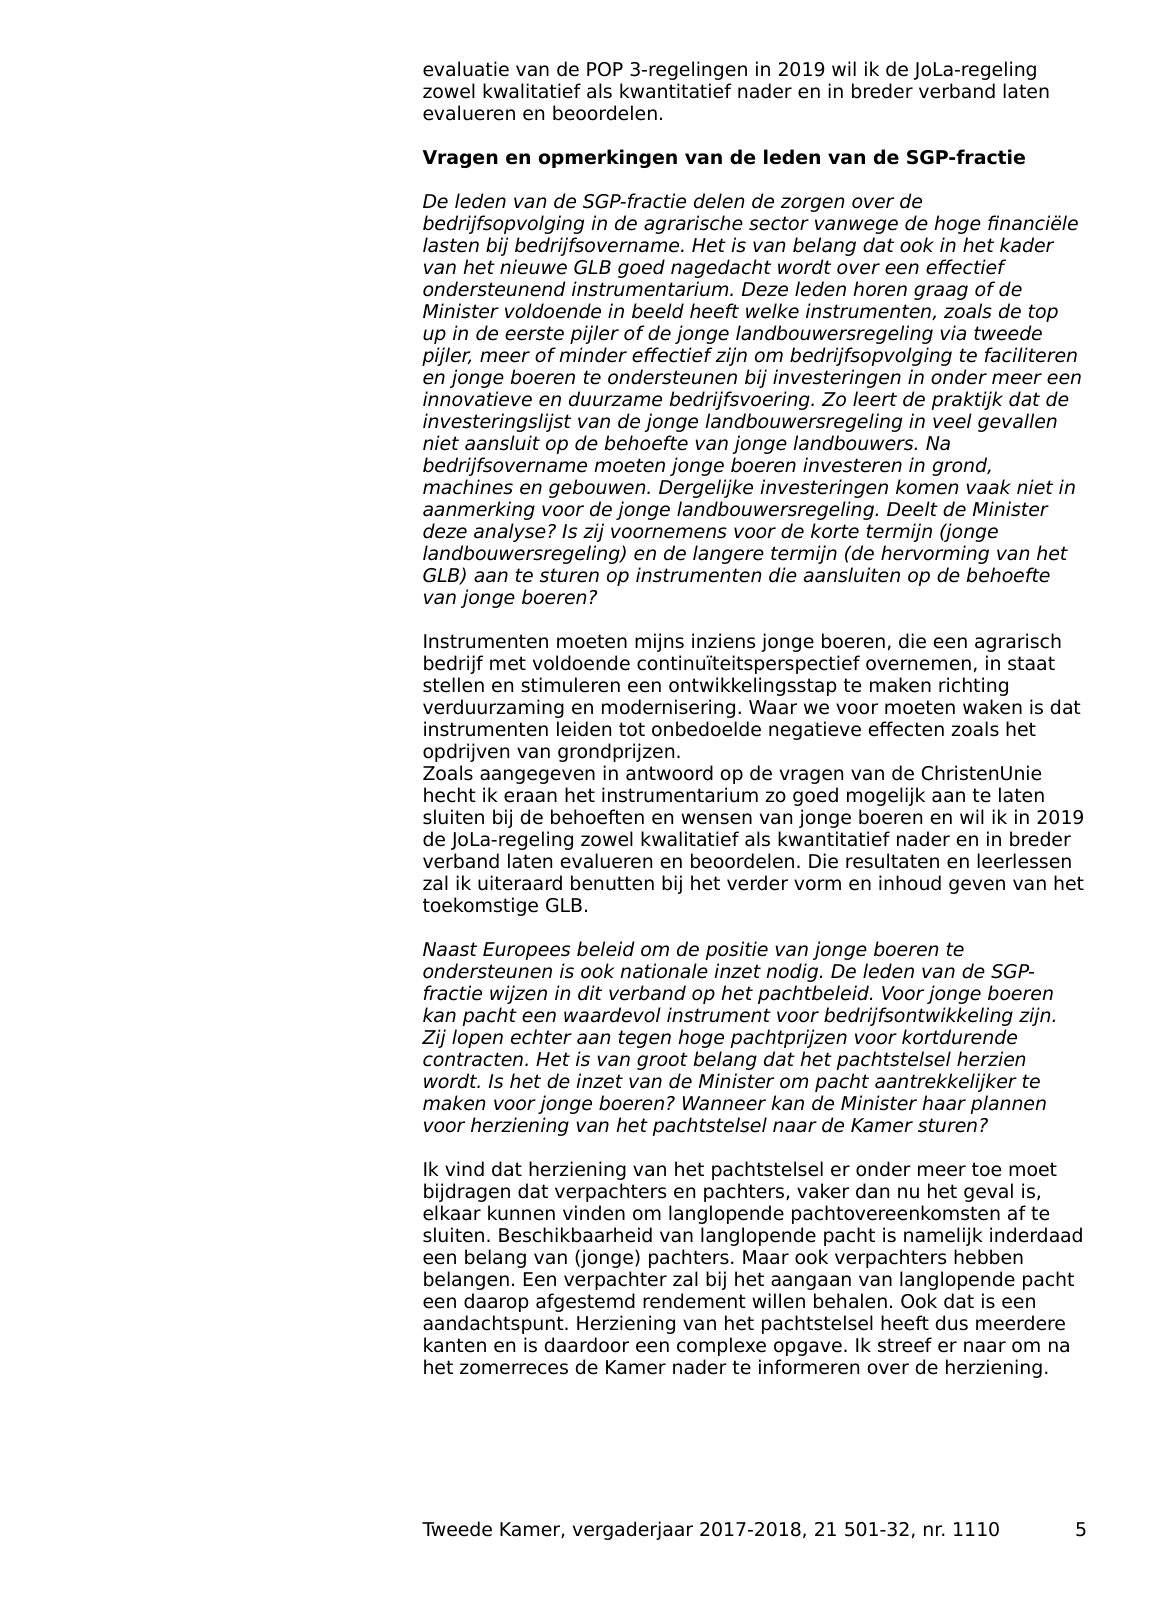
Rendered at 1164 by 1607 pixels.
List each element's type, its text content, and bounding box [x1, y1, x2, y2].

subtitle Vragen en opmerkingen van de leden van de SGP-fractie [422, 147, 1087, 169]
text Zoals aangegeven in antwoord op de vragen van de ChristenUnie hecht ik eraan het instrumentarium zo goed mogelijk aan te laten sluiten bij de behoeften en wensen van jonge boeren en wil ik in 2019 de JoLa-regeling zowel kwalitatief als kwantitatief nader en in breder verband laten evalueren en beoordelen. Die resultaten en leerlessen zal ik uiteraard benutten bij het verder vorm en inhoud geven van het toekomstige GLB. [422, 763, 1087, 917]
text evaluatie van de POP 3-regelingen in 2019 wil ik de JoLa-regeling zowel kwalitatief als kwantitatief nader en in breder verband laten evalueren en beoordelen. [422, 59, 1087, 125]
text Ik vind dat herziening van het pachtstelsel er onder meer toe moet bijdragen dat verpachters en pachters, vaker dan nu het geval is, elkaar kunnen vinden om langlopende pachtovereenkomsten af te sluiten. Beschikbaarheid van langlopende pacht is namelijk inderdaad een belang van (jonge) pachters. Maar ook verpachters hebben belangen. Een verpachter zal bij het aangaan van langlopende pacht een daarop afgestemd rendement willen behalen. Ook dat is een aandachtspunt. Herziening van het pachtstelsel heeft dus meerdere kanten en is daardoor een complexe opgave. Ik streef er naar om na het zomerreces de Kamer nader te informeren over de herziening. [422, 1159, 1087, 1379]
text Instrumenten moeten mijns inziens jonge boeren, die een agrarisch bedrijf met voldoende continuïteitsperspectief overnemen, in staat stellen en stimuleren een ontwikkelingsstap te maken richting verduurzaming en modernisering. Waar we voor moeten waken is dat instrumenten leiden tot onbedoelde negatieve effecten zoals het opdrijven van grondprijzen. [422, 631, 1087, 763]
text De leden van de SGP-fractie delen de zorgen over de bedrijfsopvolging in de agrarische sector vanwege de hoge financiële lasten bij bedrijfsovername. Het is van belang dat ook in het kader van het nieuwe GLB goed nagedacht wordt over een effectief ondersteunend instrumentarium. Deze leden horen graag of de Minister voldoende in beeld heeft welke instrumenten, zoals de top up in de eerste pijler of de jonge landbouwersregeling via tweede pijler, meer of minder effectief zijn om bedrijfsopvolging te faciliteren en jonge boeren te ondersteunen bij investeringen in onder meer een innovatieve en duurzame bedrijfsvoering. Zo leert de praktijk dat de investeringslijst van de jonge landbouwersregeling in veel gevallen niet aansluit op de behoefte van jonge landbouwers. Na bedrijfsovername moeten jonge boeren investeren in grond, machines en gebouwen. Dergelijke investeringen komen vaak niet in aanmerking voor de jonge landbouwersregeling. Deelt de Minister deze analyse? Is zij voornemens voor de korte termijn (jonge landbouwersregeling) en de langere termijn (de hervorming van het GLB) aan te sturen op instrumenten die aansluiten op de behoefte van jonge boeren? [422, 191, 1087, 609]
text Naast Europees beleid om de positie van jonge boeren te ondersteunen is ook nationale inzet nodig. De leden van de SGP-fractie wijzen in dit verband op het pachtbeleid. Voor jonge boeren kan pacht een waardevol instrument voor bedrijfsontwikkeling zijn. Zij lopen echter aan tegen hoge pachtprijzen voor kortdurende contracten. Het is van groot belang dat het pachtstelsel herzien wordt. Is het de inzet van de Minister om pacht aantrekkelijker te maken voor jonge boeren? Wanneer kan de Minister haar plannen voor herziening van het pachtstelsel naar de Kamer sturen? [422, 939, 1087, 1137]
